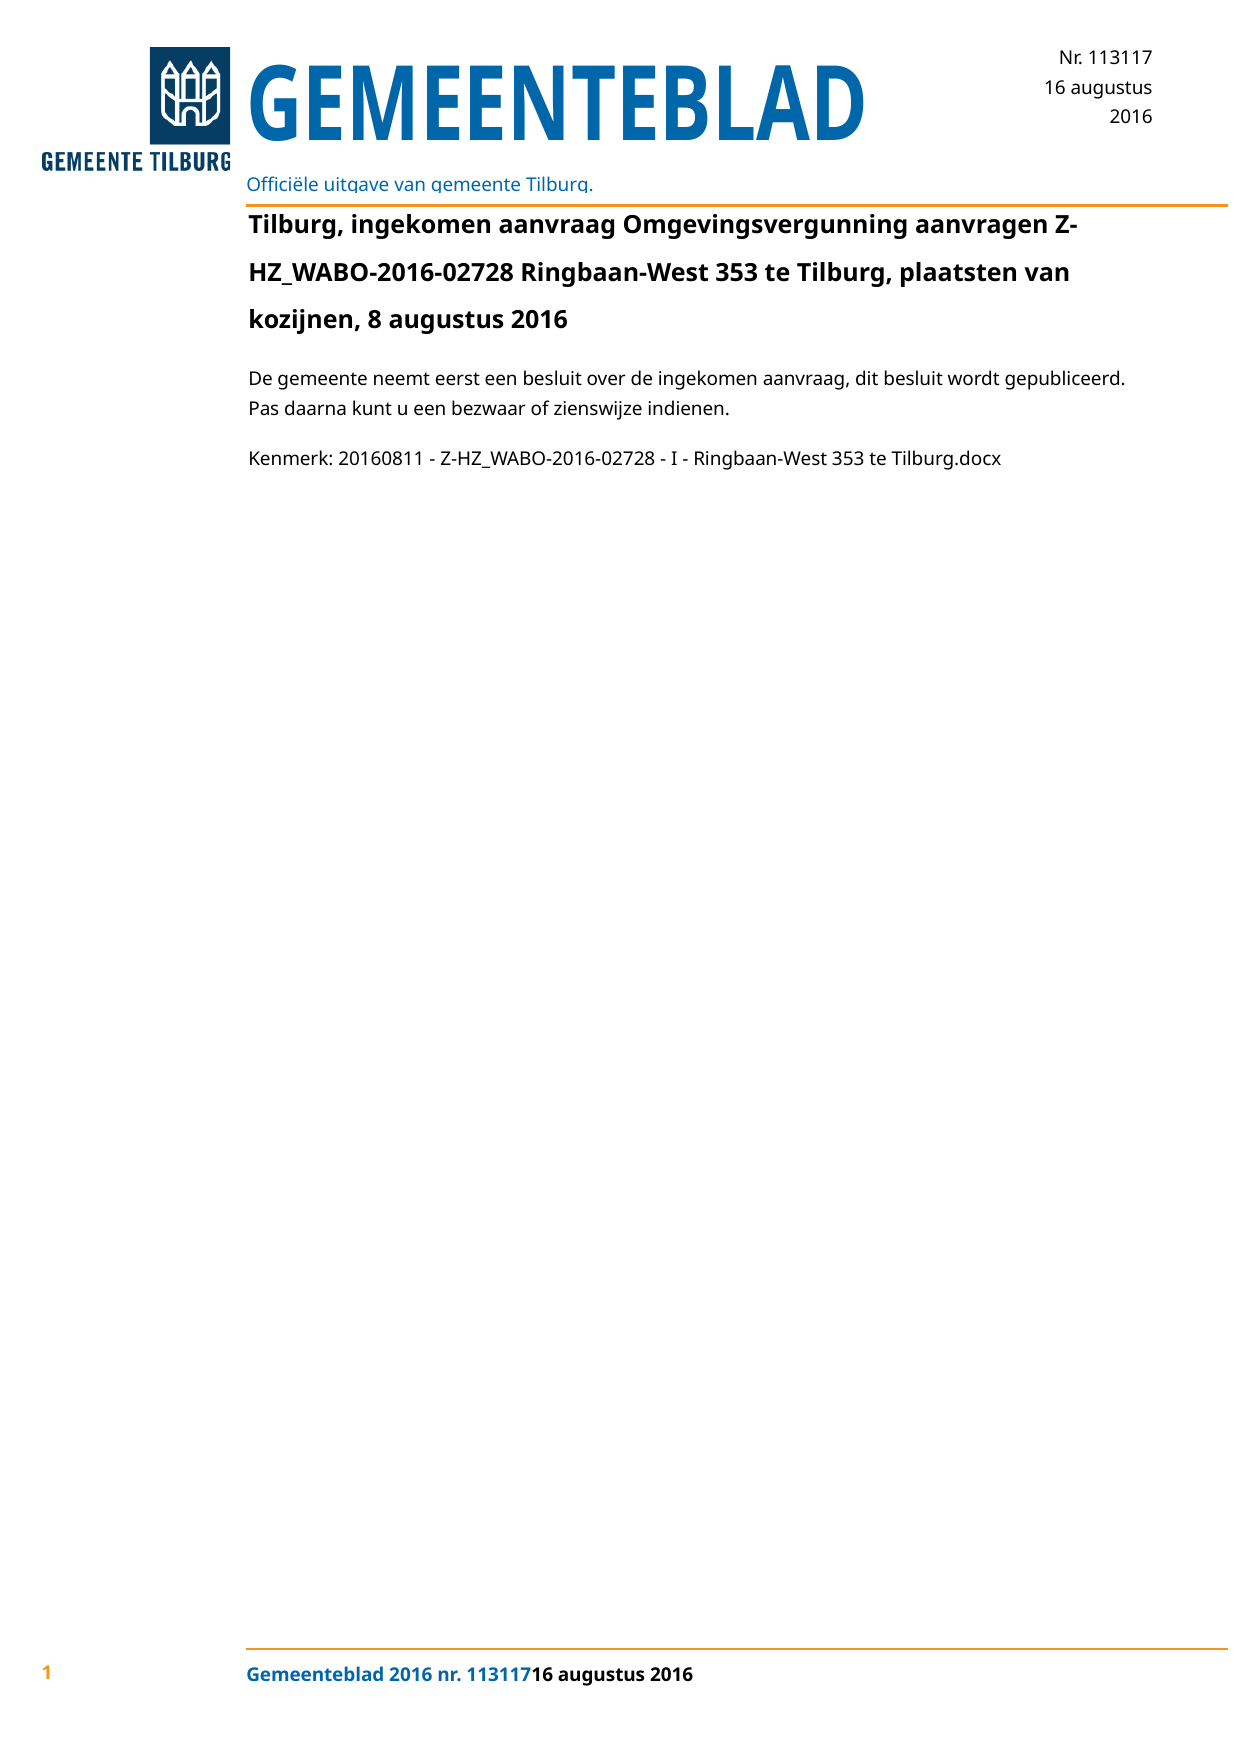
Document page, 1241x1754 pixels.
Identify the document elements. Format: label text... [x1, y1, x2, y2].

picture [41, 47, 231, 172]
text De gemeente neemt eerst een besluit over de ingekomen aanvraag, dit besluit wordt gepubliceerd. Pas daarna kunt u een bezwaar of zienswijze indienen. [248, 366, 1152, 421]
text Tilburg, ingekomen aanvraag Omgevingsvergunning aanvragen Z-HZ_WABO-2016-02728 Ringbaan-West 353 te Tilburg, plaatsten van kozijnen, 8 augustus 2016 [248, 207, 1152, 336]
text Kenmerk: 20160811 - Z-HZ_WABO-2016-02728 - I - Ringbaan-West 353 te Tilburg.docx [248, 446, 1152, 471]
